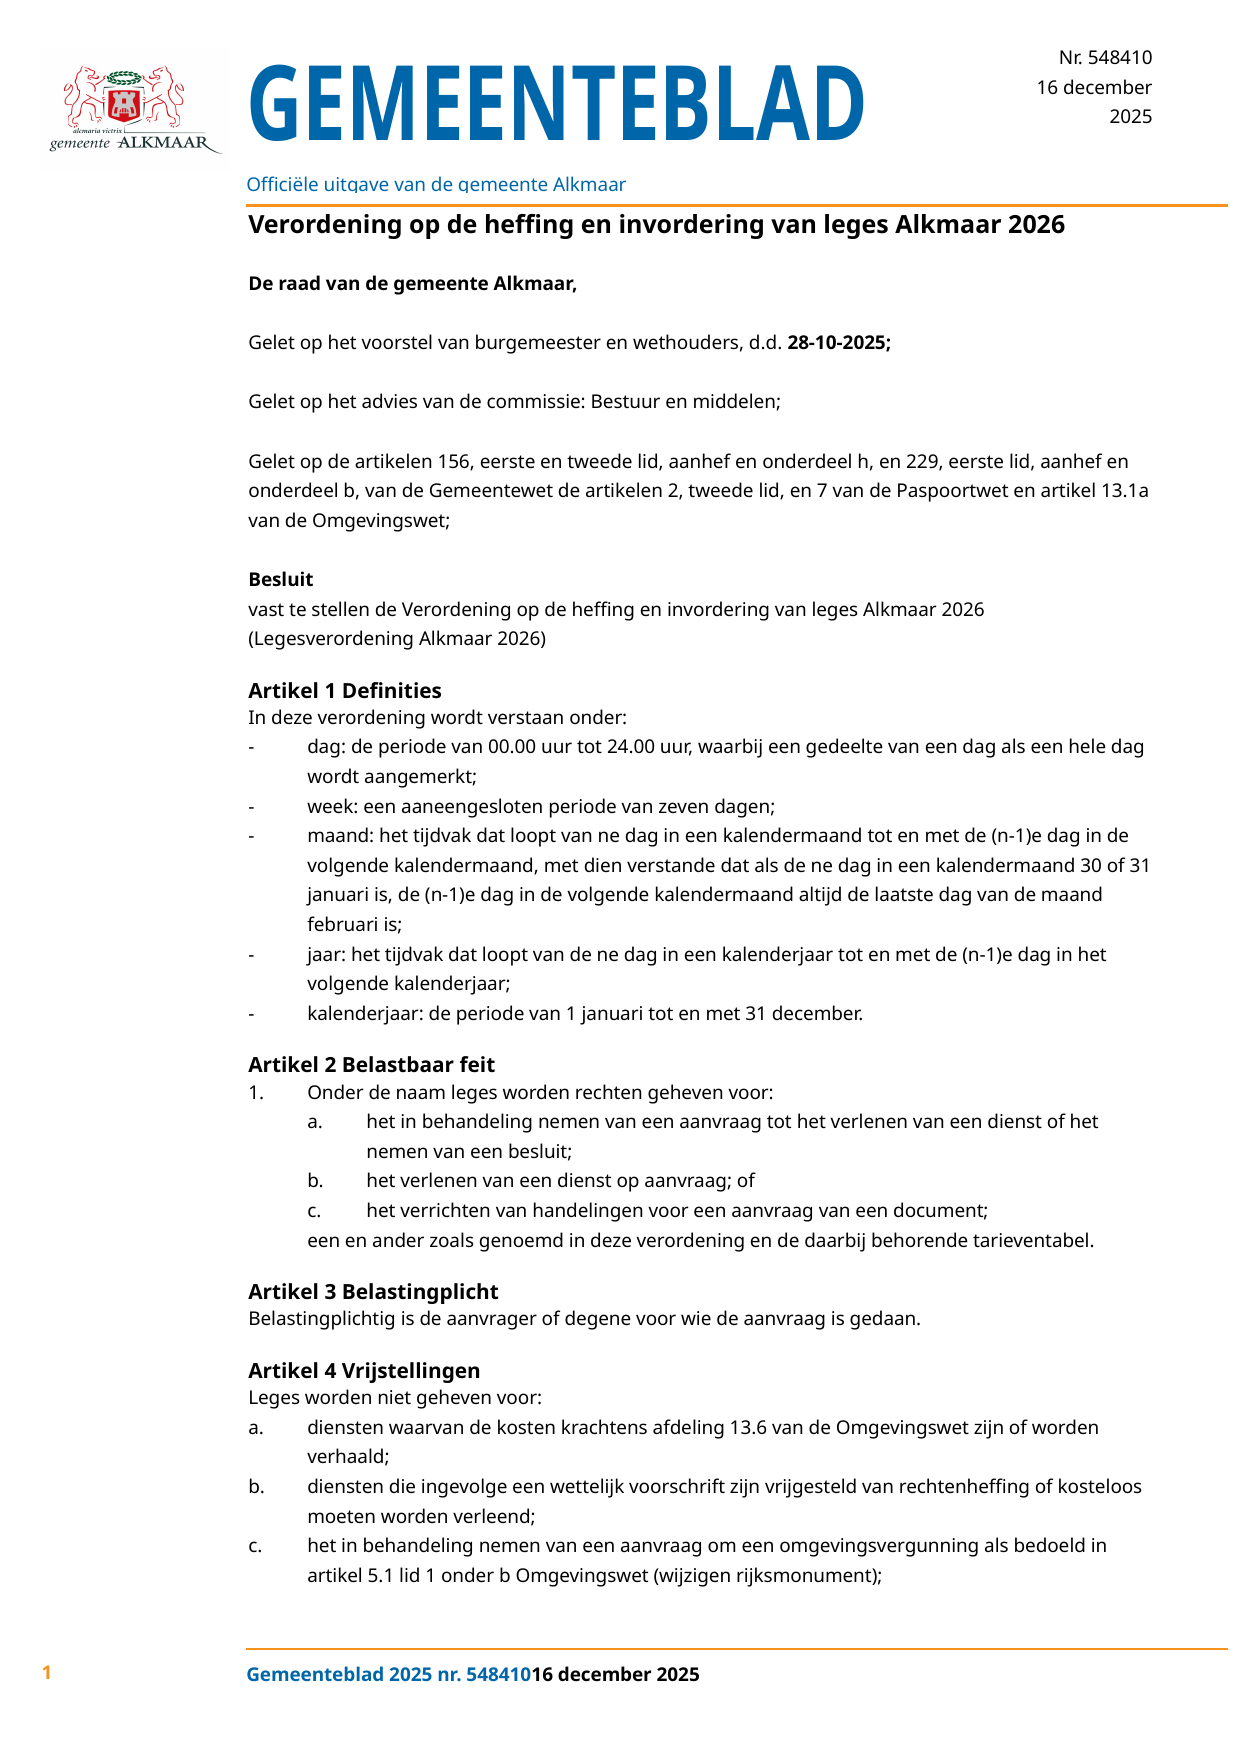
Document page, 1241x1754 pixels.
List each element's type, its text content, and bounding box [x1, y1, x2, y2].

list maand: het tijdvak dat loopt van ne dag in een kalendermaand tot en met de (n-1)e dag in de volgende kalendermaand, met dien verstande dat als de ne dag in een kalendermaand 30 of 31 januari is, de (n-1)e dag in de volgende kalendermaand altijd de laatste dag van de maand februari is; [248, 822, 1152, 937]
text Leges worden niet geheven voor: [248, 1384, 1152, 1410]
text Artikel 3 Belastingplicht [248, 1277, 1152, 1306]
list kalenderjaar: de periode van 1 januari tot en met 31 december. [248, 1000, 1152, 1026]
text Gelet op het advies van de commissie: Bestuur en middelen; [248, 389, 1152, 414]
list het in behandeling nemen van een aanvraag tot het verlenen van een dienst of het nemen van een besluit; [307, 1108, 1152, 1164]
text Belastingplichtig is de aanvrager of degene voor wie de aanvraag is gedaan. [248, 1306, 1152, 1331]
text Gelet op de artikelen 156, eerste en tweede lid, aanhef en onderdeel h, en 229, eerste lid, aanhef en onderdeel b, van de Gemeentewet de artikelen 2, tweede lid, en 7 van de Paspoortwet en artikel 13.1a van de Omgevingswet; [248, 448, 1152, 533]
text Verordening op de heffing en invordering van leges Alkmaar 2026 [248, 207, 1152, 241]
list een en ander zoals genoemd in deze verordening en de daarbij behorende tarieventabel. [248, 1227, 1152, 1252]
list het in behandeling nemen van een aanvraag om een omgevingsvergunning als bedoeld in artikel 5.1 lid 1 onder b Omgevingswet (wijzigen rijksmonument); [248, 1532, 1152, 1588]
text vast te stellen de Verordening op de heffing en invordering van leges Alkmaar 2026 (Legesverordening Alkmaar 2026) [248, 596, 1152, 651]
text Besluit [248, 566, 1152, 592]
list dag: de periode van 00.00 uur tot 24.00 uur, waarbij een gedeelte van een dag als een hele dag wordt aangemerkt; [248, 734, 1152, 789]
text Gelet op het voorstel van burgemeester en wethouders, d.d. 28-10-2025; [248, 329, 1152, 355]
text De raad van de gemeente Alkmaar, [248, 270, 1152, 296]
list Onder de naam leges worden rechten geheven voor: [248, 1079, 1152, 1104]
list jaar: het tijdvak dat loopt van de ne dag in een kalenderjaar tot en met de (n-1)e dag in het volgende kalenderjaar; [248, 941, 1152, 996]
list het verrichten van handelingen voor een aanvraag van een document; [307, 1197, 1152, 1223]
text Artikel 2 Belastbaar feit [248, 1050, 1152, 1079]
text Artikel 1 Definities [248, 676, 1152, 704]
text Artikel 4 Vrijstellingen [248, 1356, 1152, 1384]
list het verlenen van een dienst op aanvraag; of [307, 1168, 1152, 1193]
text In deze verordening wordt verstaan onder: [248, 704, 1152, 730]
picture [41, 47, 231, 172]
list diensten die ingevolge een wettelijk voorschrift zijn vrijgesteld van rechtenheffing of kosteloos moeten worden verleend; [248, 1473, 1152, 1528]
list diensten waarvan de kosten krachtens afdeling 13.6 van de Omgevingswet zijn of worden verhaald; [248, 1414, 1152, 1469]
list week: een aaneengesloten periode van zeven dagen; [248, 793, 1152, 819]
